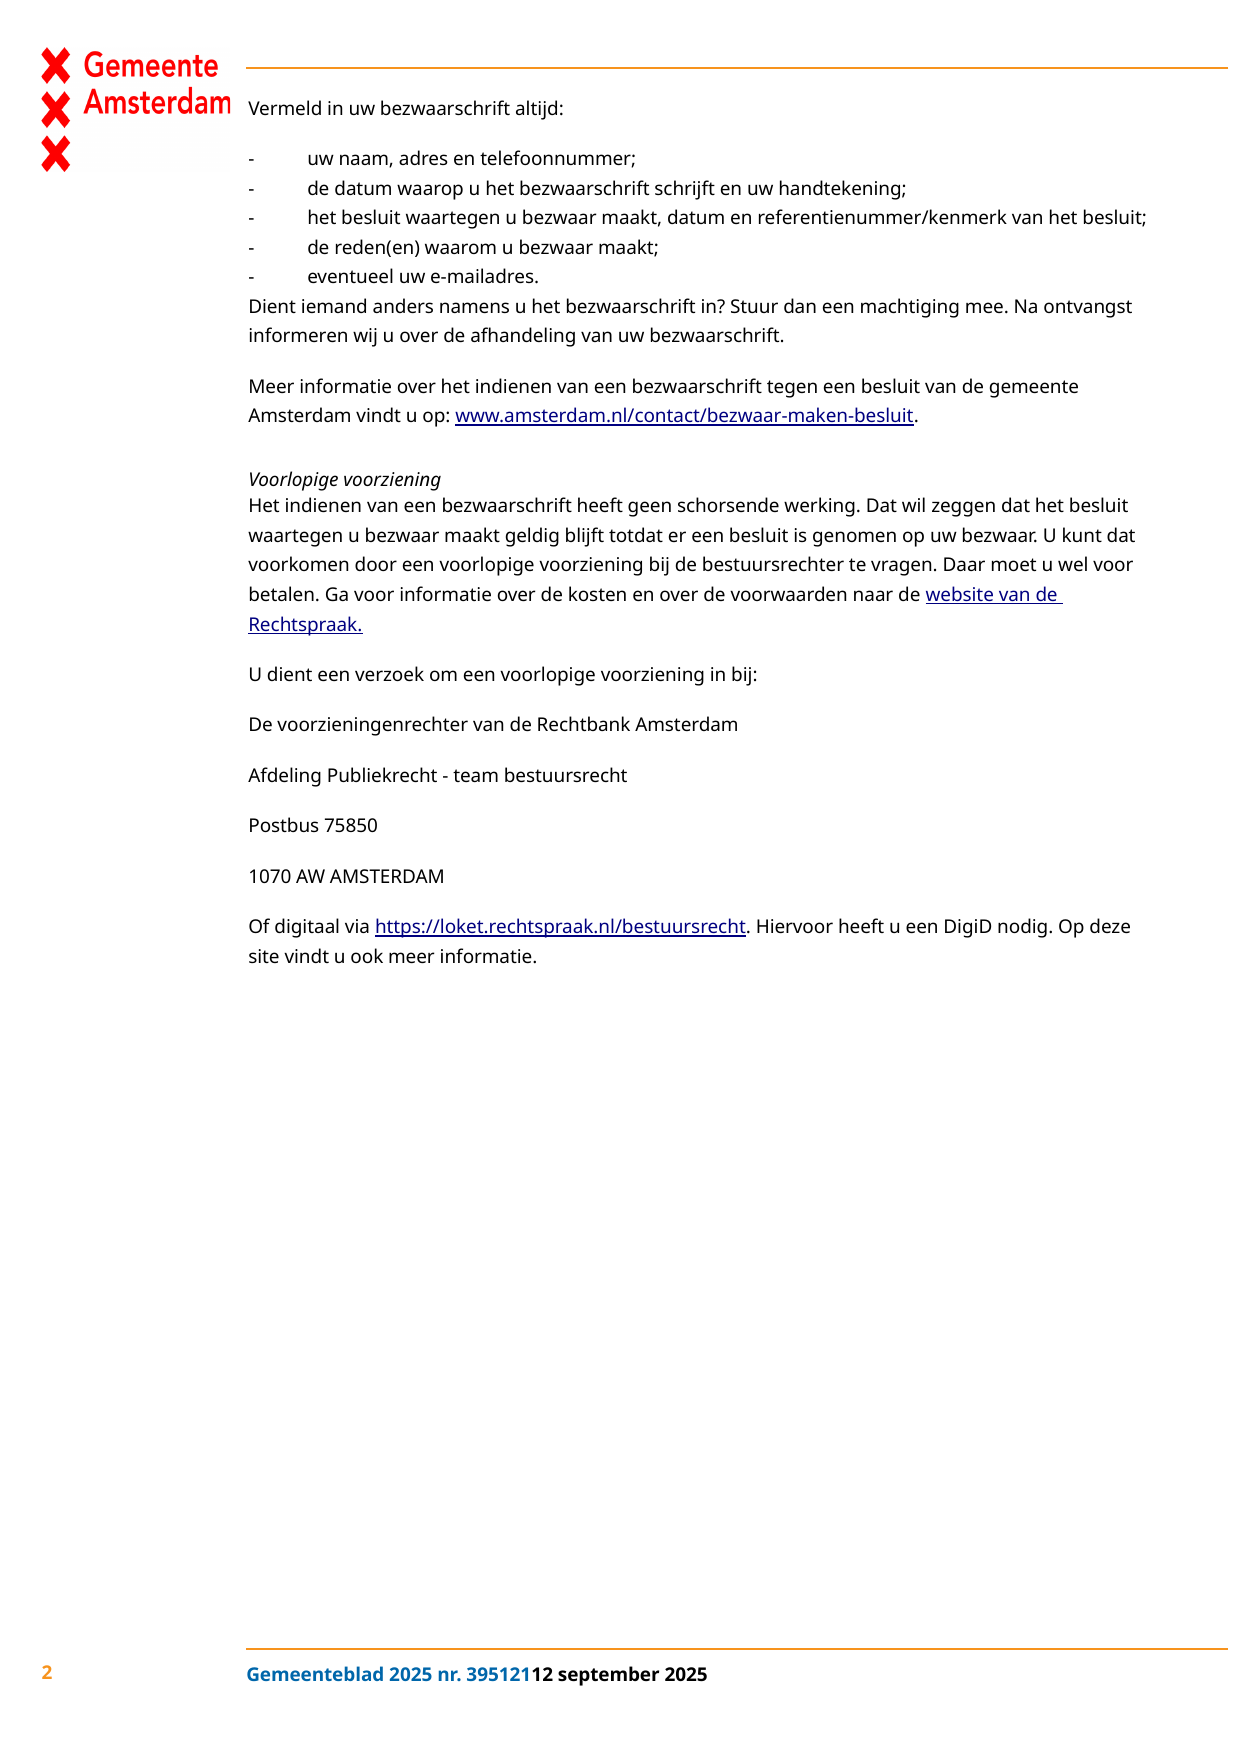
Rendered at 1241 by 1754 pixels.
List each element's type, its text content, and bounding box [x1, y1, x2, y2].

text Of digitaal via https://loket.rechtspraak.nl/bestuursrecht. Hiervoor heeft u een DigiD nodig. Op deze site vindt u ook meer informatie. [248, 913, 1152, 968]
text Afdeling Publiekrecht - team bestuursrecht [248, 762, 1152, 788]
text Postbus 75850 [248, 812, 1152, 838]
picture [41, 47, 231, 172]
list het besluit waartegen u bezwaar maakt, datum en referentienummer/kenmerk van het besluit; [248, 204, 1152, 230]
text Het indienen van een bezwaarschrift heeft geen schorsende werking. Dat wil zeggen dat het besluit waartegen u bezwaar maakt geldig blijft totdat er een besluit is genomen op uw bezwaar. U kunt dat voorkomen door een voorlopige voorziening bij de bestuursrechter te vragen. Daar moet u wel voor betalen. Ga voor informatie over de kosten en over de voorwaarden naar de website van de Rechtspraak. [248, 492, 1152, 636]
text U dient een verzoek om een voorlopige voorziening in bij: [248, 661, 1152, 687]
text Voorlopige voorziening [248, 467, 1152, 492]
text Meer informatie over het indienen van een bezwaarschrift tegen een besluit van de gemeente Amsterdam vindt u op: www.amsterdam.nl/contact/bezwaar-maken-besluit. [248, 373, 1152, 428]
list uw naam, adres en telefoonnummer; [248, 145, 1152, 171]
list de datum waarop u het bezwaarschrift schrijft en uw handtekening; [248, 175, 1152, 201]
text 1070 AW AMSTERDAM [248, 863, 1152, 888]
list de reden(en) waarom u bezwaar maakt; [248, 234, 1152, 260]
text Dient iemand anders namens u het bezwaarschrift in? Stuur dan een machtiging mee. Na ontvangst informeren wij u over de afhandeling van uw bezwaarschrift. [248, 293, 1152, 348]
list eventueel uw e-mailadres. [248, 263, 1152, 289]
text De voorzieningenrechter van de Rechtbank Amsterdam [248, 712, 1152, 737]
text Vermeld in uw bezwaarschrift altijd: [248, 95, 1152, 121]
